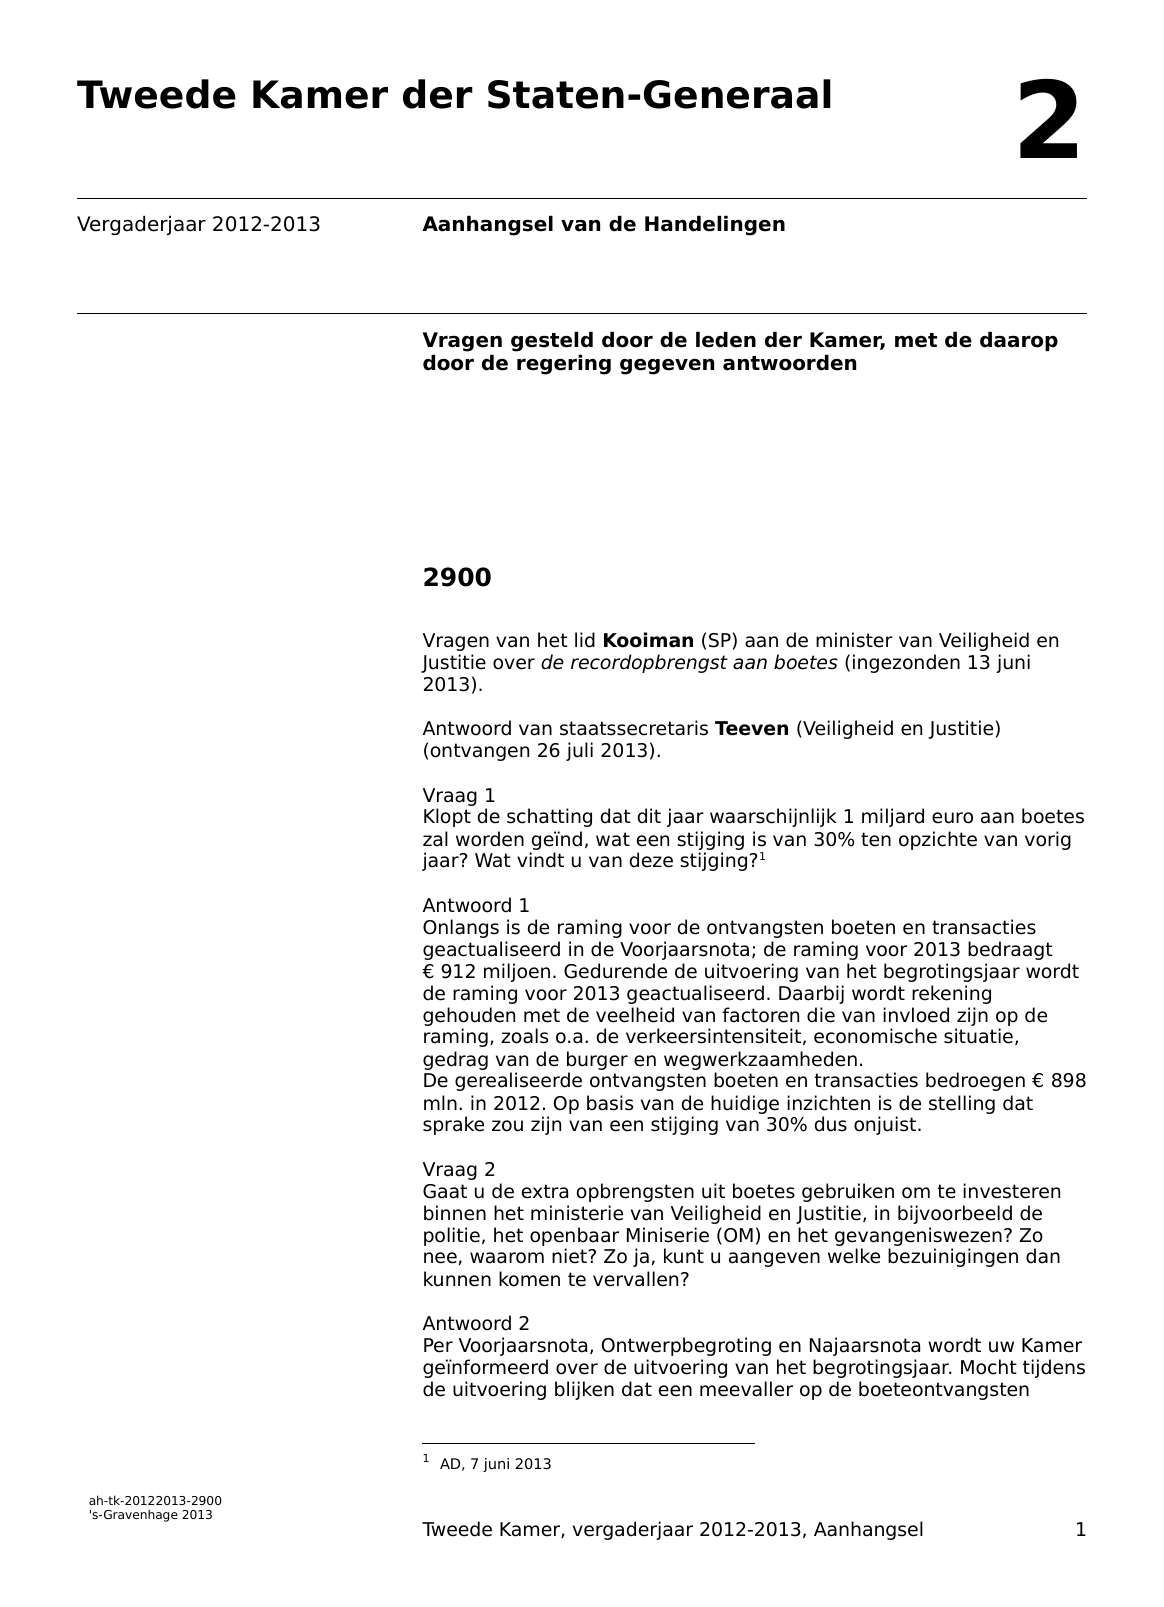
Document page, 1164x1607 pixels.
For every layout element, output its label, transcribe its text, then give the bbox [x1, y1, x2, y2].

text 2900 [422, 563, 1087, 592]
text Vraag 2 [422, 1158, 1087, 1181]
table_cell Aanhangsel van de Handelingen [422, 199, 1087, 313]
text Per Voorjaarsnota, Ontwerpbegroting en Najaarsnota wordt uw Kamer geïnformeerd over de uitvoering van het begrotingsjaar. Mocht tijdens de uitvoering blijken dat een meevaller op de boeteontvangsten [422, 1334, 1087, 1401]
text ah-tk-20122013-2900 [88, 1494, 323, 1508]
text Antwoord 2 [422, 1313, 1087, 1334]
text AD, 7 juni 2013 [422, 1452, 1087, 1474]
text Klopt de schatting dat dit jaar waarschijnlijk 1 miljard euro aan boetes zal worden geïnd, wat een stijging is van 30% ten opzichte van vorig jaar? Wat vindt u van deze stijging? [422, 806, 1087, 872]
text Onlangs is de raming voor de ontvangsten boeten en transacties geactualiseerd in de Voorjaarsnota; de raming voor 2013 bedraagt € 912 miljoen. Gedurende de uitvoering van het begrotingsjaar wordt de raming voor 2013 geactualiseerd. Daarbij wordt rekening gehouden met de veelheid van factoren die van invloed zijn op de raming, zoals o.a. de verkeersintensiteit, economische situatie, gedrag van de burger en wegwerkzaamheden. [422, 917, 1087, 1070]
text 's-Gravenhage 2013 [88, 1508, 323, 1522]
table_cell Vragen gesteld door de leden der Kamer, met de daarop door de regering gegeven antwoorden [422, 314, 1087, 375]
text Gaat u de extra opbrengsten uit boetes gebruiken om te investeren binnen het ministerie van Veiligheid en Justitie, in bijvoorbeeld de politie, het openbaar Miniserie (OM) en het gevangeniswezen? Zo nee, waarom niet? Zo ja, kunt u aangeven welke bezuinigingen dan kunnen komen te vervallen? [422, 1181, 1087, 1290]
text Antwoord van staatssecretaris Teeven (Veiligheid en Justitie) (ontvangen 26 juli 2013). [422, 718, 1087, 762]
table_header 2 [886, 59, 1087, 198]
text Antwoord 1 [422, 894, 1087, 917]
text Vraag 1 [422, 784, 1087, 806]
table_header Tweede Kamer der Staten-Generaal [77, 59, 886, 198]
text Vragen van het lid Kooiman (SP) aan de minister van Veiligheid en Justitie over de recordopbrengst aan boetes (ingezonden 13 juni 2013). [422, 630, 1087, 696]
text De gerealiseerde ontvangsten boeten en transacties bedroegen € 898 mln. in 2012. Op basis van de huidige inzichten is de stelling dat sprake zou zijn van een stijging van 30% dus onjuist. [422, 1070, 1087, 1136]
table_cell Vergaderjaar 2012-2013 [77, 199, 422, 313]
table_cell [77, 314, 422, 375]
